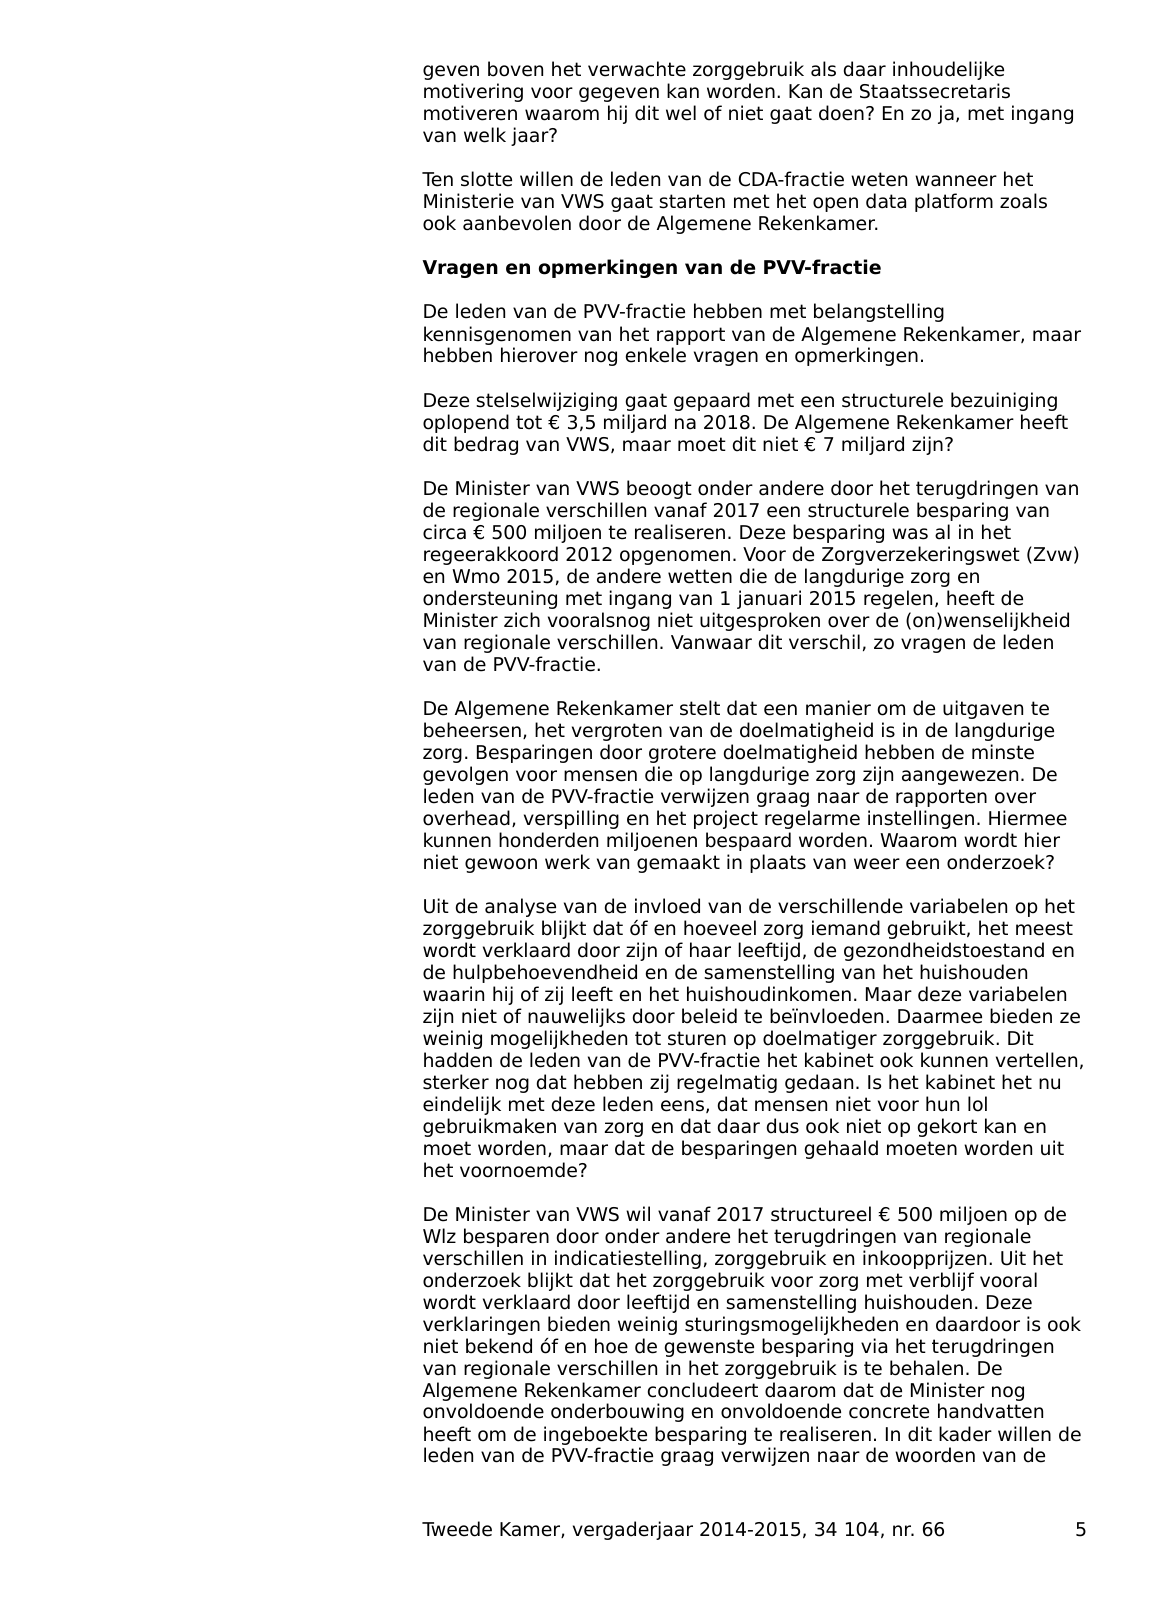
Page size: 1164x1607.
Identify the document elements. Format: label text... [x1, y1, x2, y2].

text geven boven het verwachte zorggebruik als daar inhoudelijke motivering voor gegeven kan worden. Kan de Staatssecretaris motiveren waarom hij dit wel of niet gaat doen? En zo ja, met ingang van welk jaar? [422, 59, 1087, 147]
text Deze stelselwijziging gaat gepaard met een structurele bezuiniging oplopend tot € 3,5 miljard na 2018. De Algemene Rekenkamer heeft dit bedrag van VWS, maar moet dit niet € 7 miljard zijn? [422, 389, 1087, 456]
text De Minister van VWS beoogt onder andere door het terugdringen van de regionale verschillen vanaf 2017 een structurele besparing van circa € 500 miljoen te realiseren. Deze besparing was al in het regeerakkoord 2012 opgenomen. Voor de Zorgverzekeringswet (Zvw) en Wmo 2015, de andere wetten die de langdurige zorg en ondersteuning met ingang van 1 januari 2015 regelen, heeft de Minister zich vooralsnog niet uitgesproken over de (on)wenselijkheid van regionale verschillen. Vanwaar dit verschil, zo vragen de leden van de PVV-fractie. [422, 478, 1087, 676]
text De Algemene Rekenkamer stelt dat een manier om de uitgaven te beheersen, het vergroten van de doelmatigheid is in de langdurige zorg. Besparingen door grotere doelmatigheid hebben de minste gevolgen voor mensen die op langdurige zorg zijn aangewezen. De leden van de PVV-fractie verwijzen graag naar de rapporten over overhead, verspilling en het project regelarme instellingen. Hiermee kunnen honderden miljoenen bespaard worden. Waarom wordt hier niet gewoon werk van gemaakt in plaats van weer een onderzoek? [422, 698, 1087, 873]
text Ten slotte willen de leden van de CDA-fractie weten wanneer het Ministerie van VWS gaat starten met het open data platform zoals ook aanbevolen door de Algemene Rekenkamer. [422, 169, 1087, 235]
text De leden van de PVV-fractie hebben met belangstelling kennisgenomen van het rapport van de Algemene Rekenkamer, maar hebben hierover nog enkele vragen en opmerkingen. [422, 301, 1087, 367]
text Uit de analyse van de invloed van de verschillende variabelen op het zorggebruik blijkt dat óf en hoeveel zorg iemand gebruikt, het meest wordt verklaard door zijn of haar leeftijd, de gezondheidstoestand en de hulpbehoevendheid en de samenstelling van het huishouden waarin hij of zij leeft en het huishoudinkomen. Maar deze variabelen zijn niet of nauwelijks door beleid te beïnvloeden. Daarmee bieden ze weinig mogelijkheden tot sturen op doelmatiger zorggebruik. Dit hadden de leden van de PVV-fractie het kabinet ook kunnen vertellen, sterker nog dat hebben zij regelmatig gedaan. Is het kabinet het nu eindelijk met deze leden eens, dat mensen niet voor hun lol gebruikmaken van zorg en dat daar dus ook niet op gekort kan en moet worden, maar dat de besparingen gehaald moeten worden uit het voornoemde? [422, 896, 1087, 1181]
subtitle Vragen en opmerkingen van de PVV-fractie [422, 257, 1087, 279]
text De Minister van VWS wil vanaf 2017 structureel € 500 miljoen op de Wlz besparen door onder andere het terugdringen van regionale verschillen in indicatiestelling, zorggebruik en inkoopprijzen. Uit het onderzoek blijkt dat het zorggebruik voor zorg met verblijf vooral wordt verklaard door leeftijd en samenstelling huishouden. Deze verklaringen bieden weinig sturingsmogelijkheden en daardoor is ook niet bekend óf en hoe de gewenste besparing via het terugdringen van regionale verschillen in het zorggebruik is te behalen. De Algemene Rekenkamer concludeert daarom dat de Minister nog onvoldoende onderbouwing en onvoldoende concrete handvatten heeft om de ingeboekte besparing te realiseren. In dit kader willen de leden van de PVV-fractie graag verwijzen naar de woorden van de [422, 1204, 1087, 1467]
